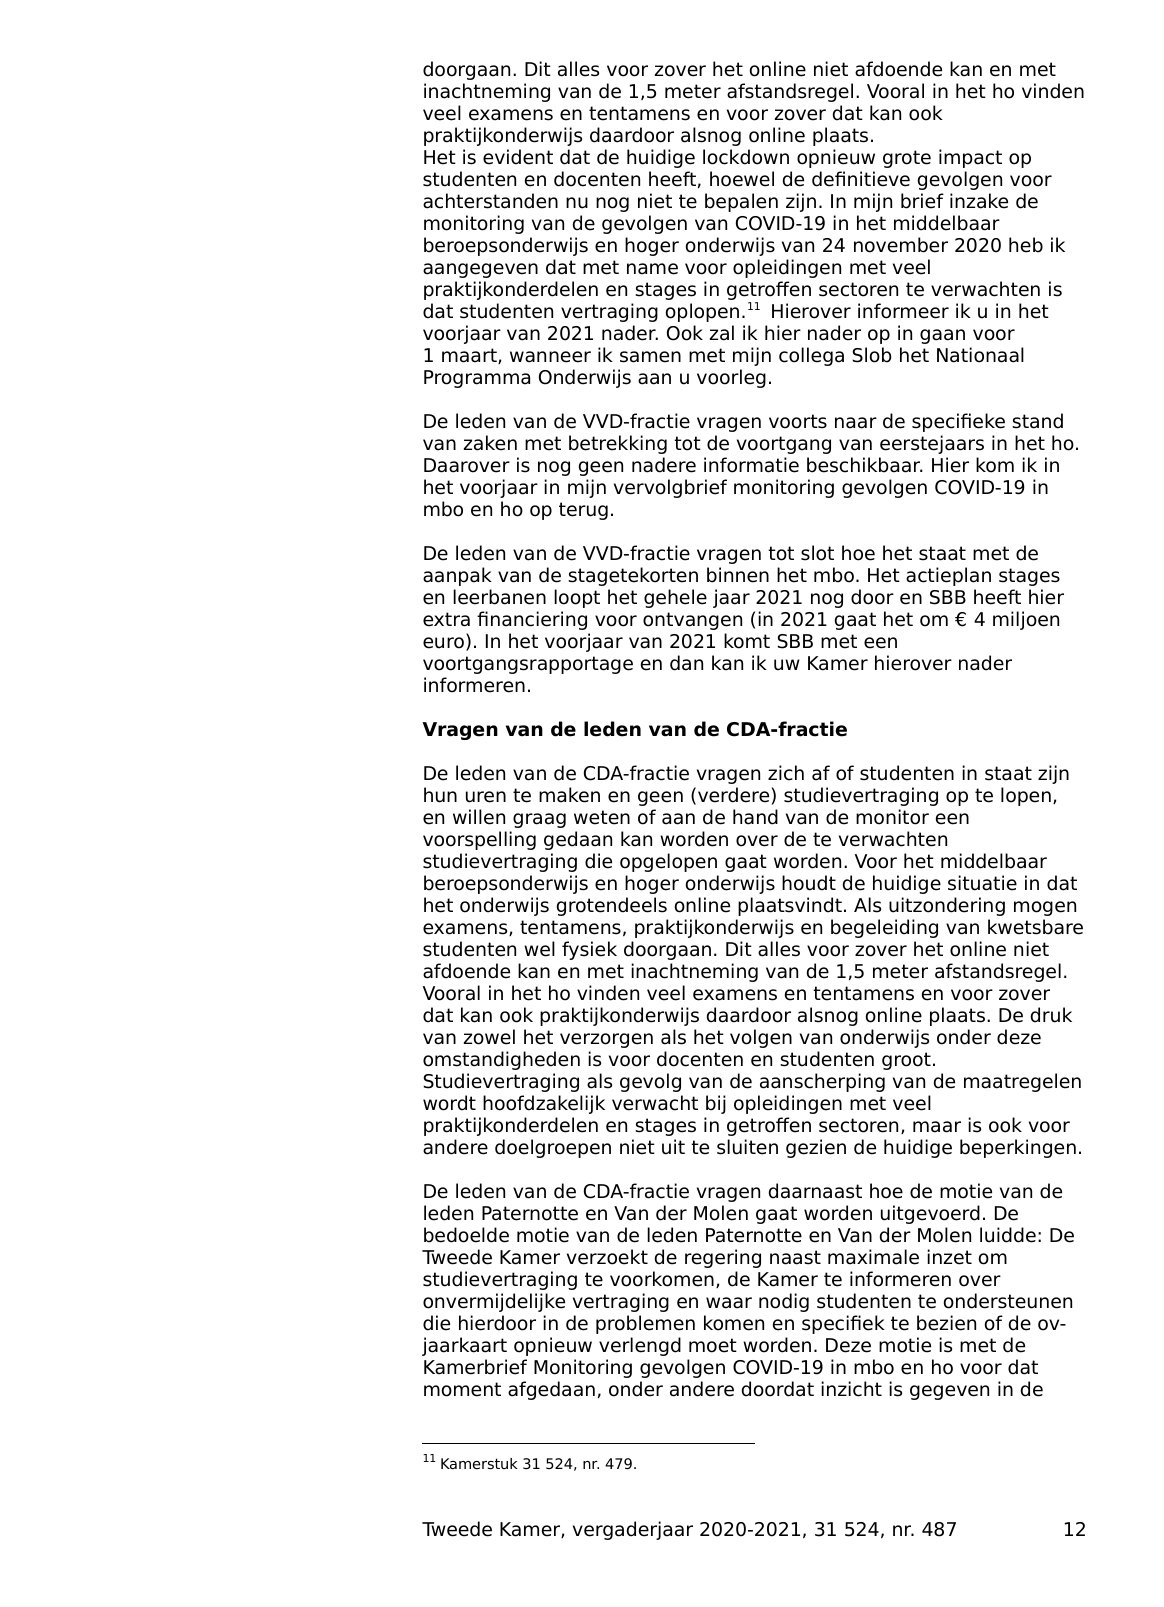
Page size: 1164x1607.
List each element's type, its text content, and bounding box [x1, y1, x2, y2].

text De leden van de CDA-fractie vragen daarnaast hoe de motie van de leden Paternotte en Van der Molen gaat worden uitgevoerd. De bedoelde motie van de leden Paternotte en Van der Molen luidde: De Tweede Kamer verzoekt de regering naast maximale inzet om studievertraging te voorkomen, de Kamer te informeren over onvermijdelijke vertraging en waar nodig studenten te ondersteunen die hierdoor in de problemen komen en specifiek te bezien of de ov-jaarkaart opnieuw verlengd moet worden. Deze motie is met de Kamerbrief Monitoring gevolgen COVID-19 in mbo en ho voor dat moment afgedaan, onder andere doordat inzicht is gegeven in de [422, 1181, 1087, 1401]
text De leden van de VVD-fractie vragen tot slot hoe het staat met de aanpak van de stagetekorten binnen het mbo. Het actieplan stages en leerbanen loopt het gehele jaar 2021 nog door en SBB heeft hier extra financiering voor ontvangen (in 2021 gaat het om € 4 miljoen euro). In het voorjaar van 2021 komt SBB met een voortgangsrapportage en dan kan ik uw Kamer hierover nader informeren. [422, 543, 1087, 697]
subtitle Vragen van de leden van de CDA-fractie [422, 719, 1087, 741]
text De leden van de VVD-fractie vragen voorts naar de specifieke stand van zaken met betrekking tot de voortgang van eerstejaars in het ho. Daarover is nog geen nadere informatie beschikbaar. Hier kom ik in het voorjaar in mijn vervolgbrief monitoring gevolgen COVID-19 in mbo en ho op terug. [422, 411, 1087, 521]
text Het is evident dat de huidige lockdown opnieuw grote impact op studenten en docenten heeft, hoewel de definitieve gevolgen voor achterstanden nu nog niet te bepalen zijn. In mijn brief inzake de monitoring van de gevolgen van COVID-19 in het middelbaar beroepsonderwijs en hoger onderwijs van 24 november 2020 heb ik aangegeven dat met name voor opleidingen met veel praktijkonderdelen en stages in getroffen sectoren te verwachten is dat studenten vertraging oplopen. Hierover informeer ik u in het voorjaar van 2021 nader. Ook zal ik hier nader op in gaan voor 1 maart, wanneer ik samen met mijn collega Slob het Nationaal Programma Onderwijs aan u voorleg. [422, 147, 1087, 389]
text De leden van de CDA-fractie vragen zich af of studenten in staat zijn hun uren te maken en geen (verdere) studievertraging op te lopen, en willen graag weten of aan de hand van de monitor een voorspelling gedaan kan worden over de te verwachten studievertraging die opgelopen gaat worden. Voor het middelbaar beroepsonderwijs en hoger onderwijs houdt de huidige situatie in dat het onderwijs grotendeels online plaatsvindt. Als uitzondering mogen examens, tentamens, praktijkonderwijs en begeleiding van kwetsbare studenten wel fysiek doorgaan. Dit alles voor zover het online niet afdoende kan en met inachtneming van de 1,5 meter afstandsregel. Vooral in het ho vinden veel examens en tentamens en voor zover dat kan ook praktijkonderwijs daardoor alsnog online plaats. De druk van zowel het verzorgen als het volgen van onderwijs onder deze omstandigheden is voor docenten en studenten groot. Studievertraging als gevolg van de aanscherping van de maatregelen wordt hoofdzakelijk verwacht bij opleidingen met veel praktijkonderdelen en stages in getroffen sectoren, maar is ook voor andere doelgroepen niet uit te sluiten gezien de huidige beperkingen. [422, 763, 1087, 1159]
text Kamerstuk 31 524, nr. 479. [422, 1452, 1087, 1474]
text doorgaan. Dit alles voor zover het online niet afdoende kan en met inachtneming van de 1,5 meter afstandsregel. Vooral in het ho vinden veel examens en tentamens en voor zover dat kan ook praktijkonderwijs daardoor alsnog online plaats. [422, 59, 1087, 147]
